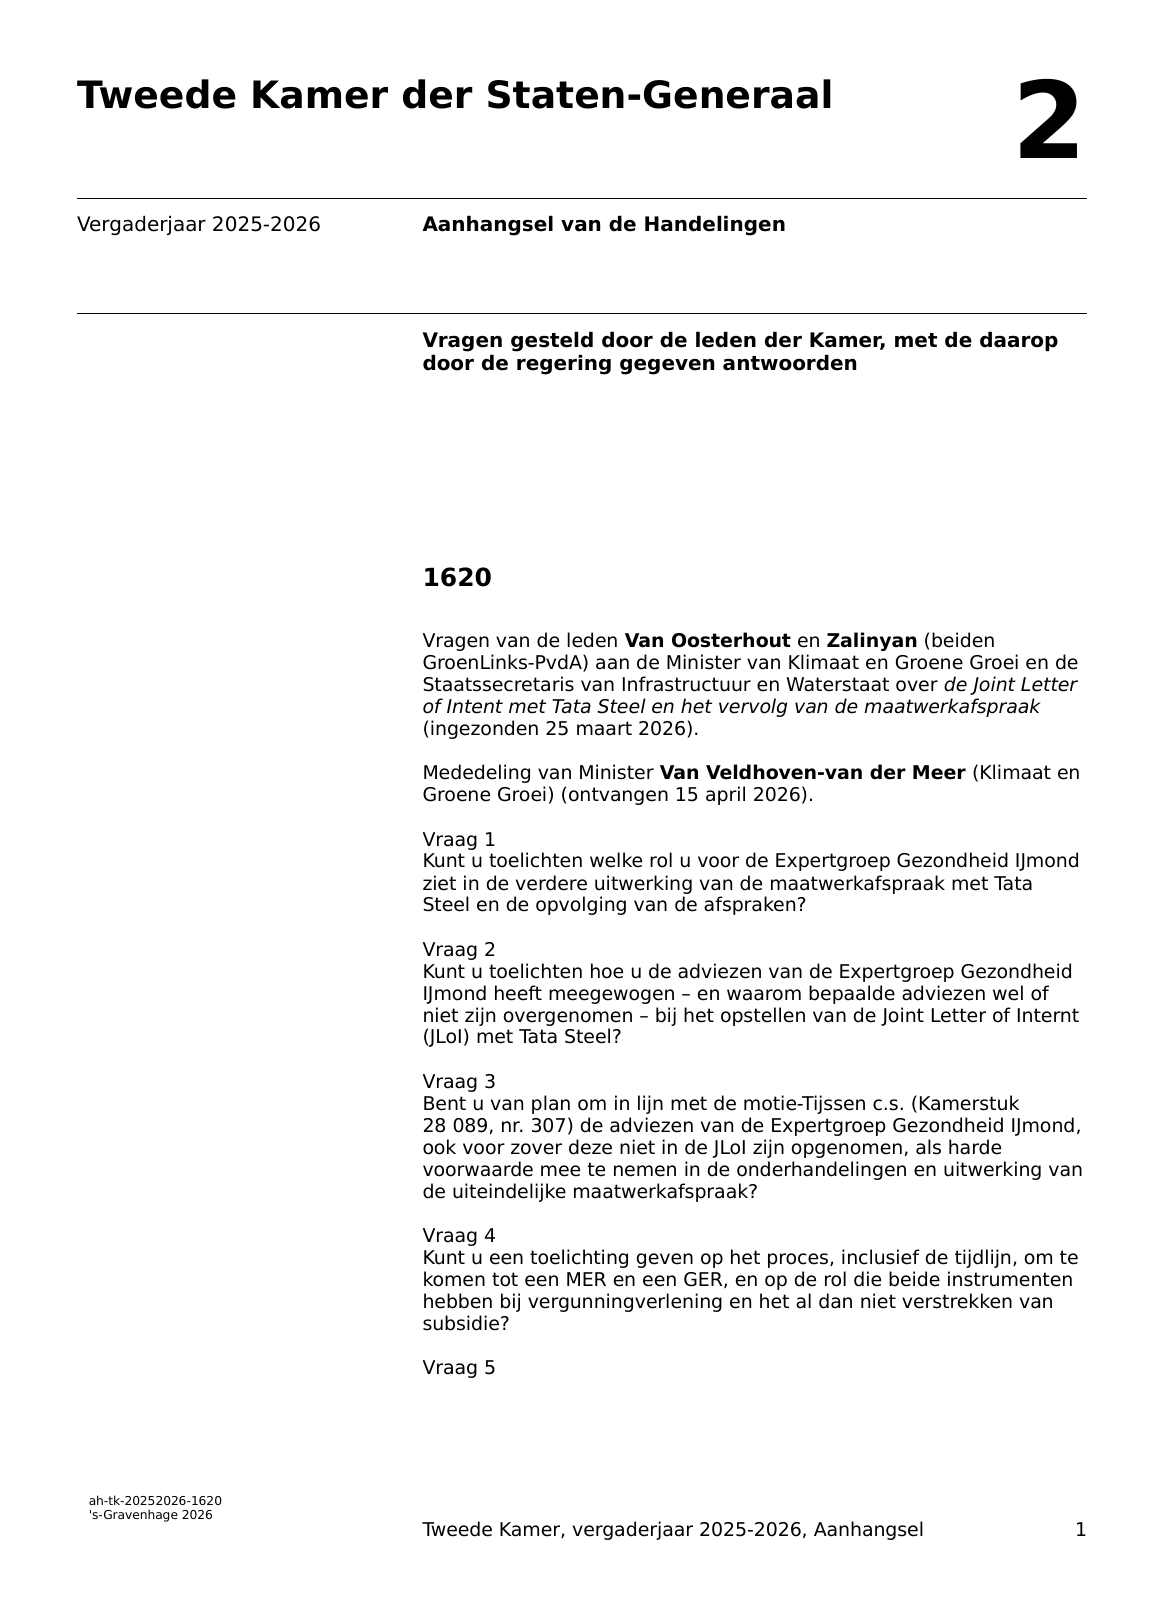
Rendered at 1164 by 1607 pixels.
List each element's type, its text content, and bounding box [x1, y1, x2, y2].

table_cell Aanhangsel van de Handelingen [422, 199, 1087, 313]
table_header Tweede Kamer der Staten-Generaal [77, 59, 886, 198]
text Vraag 1 [422, 828, 1087, 850]
text Kunt u toelichten hoe u de adviezen van de Expertgroep Gezondheid IJmond heeft meegewogen – en waarom bepaalde adviezen wel of niet zijn overgenomen – bij het opstellen van de Joint Letter of Internt (JLoI) met Tata Steel? [422, 961, 1087, 1048]
text Vragen van de leden Van Oosterhout en Zalinyan (beiden GroenLinks-PvdA) aan de Minister van Klimaat en Groene Groei en de Staatssecretaris van Infrastructuur en Waterstaat over de Joint Letter of Intent met Tata Steel en het vervolg van de maatwerkafspraak (ingezonden 25 maart 2026). [422, 630, 1087, 740]
text Vraag 3 [422, 1071, 1087, 1093]
table_cell Vragen gesteld door de leden der Kamer, met de daarop door de regering gegeven antwoorden [422, 314, 1087, 375]
text Kunt u toelichten welke rol u voor de Expertgroep Gezondheid IJmond ziet in de verdere uitwerking van de maatwerkafspraak met Tata Steel en de opvolging van de afspraken? [422, 850, 1087, 916]
text 's-Gravenhage 2026 [88, 1508, 323, 1522]
table_cell [77, 314, 422, 375]
table_header 2 [886, 59, 1087, 198]
text Vraag 5 [422, 1357, 1087, 1379]
text Bent u van plan om in lijn met de motie-Tijssen c.s. (Kamerstuk 28 089, nr. 307) de adviezen van de Expertgroep Gezondheid IJmond, ook voor zover deze niet in de JLoI zijn opgenomen, als harde voorwaarde mee te nemen in de onderhandelingen en uitwerking van de uiteindelijke maatwerkafspraak? [422, 1093, 1087, 1202]
text 1620 [422, 563, 1087, 592]
text ah-tk-20252026-1620 [88, 1494, 323, 1508]
text Vraag 2 [422, 938, 1087, 961]
text Kunt u een toelichting geven op het proces, inclusief de tijdlijn, om te komen tot een MER en een GER, en op de rol die beide instrumenten hebben bij vergunningverlening en het al dan niet verstrekken van subsidie? [422, 1247, 1087, 1334]
table_cell Vergaderjaar 2025-2026 [77, 199, 422, 313]
text Mededeling van Minister Van Veldhoven-van der Meer (Klimaat en Groene Groei) (ontvangen 15 april 2026). [422, 762, 1087, 806]
text Vraag 4 [422, 1225, 1087, 1247]
